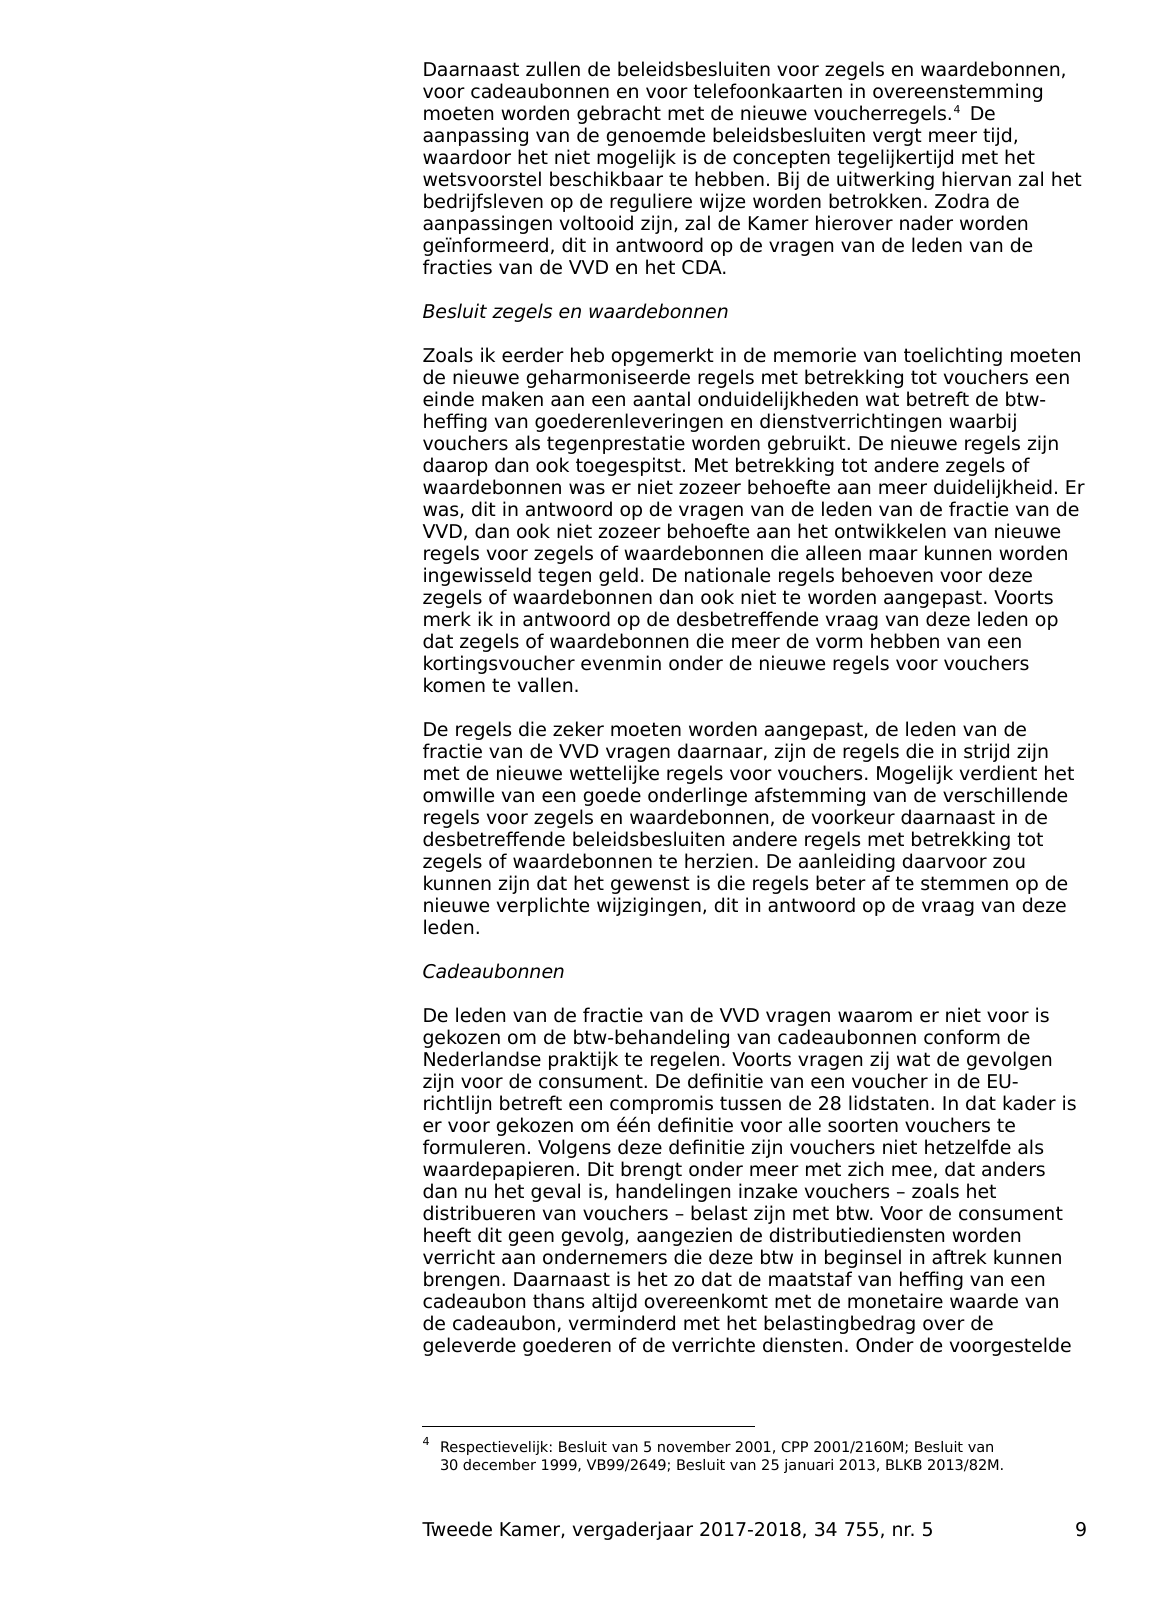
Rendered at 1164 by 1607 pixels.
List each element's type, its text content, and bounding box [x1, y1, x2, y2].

text De leden van de fractie van de VVD vragen waarom er niet voor is gekozen om de btw-behandeling van cadeaubonnen conform de Nederlandse praktijk te regelen. Voorts vragen zij wat de gevolgen zijn voor de consument. De definitie van een voucher in de EU-richtlijn betreft een compromis tussen de 28 lidstaten. In dat kader is er voor gekozen om één definitie voor alle soorten vouchers te formuleren. Volgens deze definitie zijn vouchers niet hetzelfde als waardepapieren. Dit brengt onder meer met zich mee, dat anders dan nu het geval is, handelingen inzake vouchers – zoals het distribueren van vouchers – belast zijn met btw. Voor de consument heeft dit geen gevolg, aangezien de distributiediensten worden verricht aan ondernemers die deze btw in beginsel in aftrek kunnen brengen. Daarnaast is het zo dat de maatstaf van heffing van een cadeaubon thans altijd overeenkomt met de monetaire waarde van de cadeaubon, verminderd met het belastingbedrag over de geleverde goederen of de verrichte diensten. Onder de voorgestelde [422, 1005, 1087, 1357]
subtitle Cadeaubonnen [422, 961, 1087, 983]
text Respectievelijk: Besluit van 5 november 2001, CPP 2001/2160M; Besluit van 30 december 1999, VB99/2649; Besluit van 25 januari 2013, BLKB 2013/82M. [422, 1435, 1087, 1474]
subtitle Besluit zegels en waardebonnen [422, 301, 1087, 323]
text Zoals ik eerder heb opgemerkt in de memorie van toelichting moeten de nieuwe geharmoniseerde regels met betrekking tot vouchers een einde maken aan een aantal onduidelijkheden wat betreft de btw-heffing van goederenleveringen en dienstverrichtingen waarbij vouchers als tegenprestatie worden gebruikt. De nieuwe regels zijn daarop dan ook toegespitst. Met betrekking tot andere zegels of waardebonnen was er niet zozeer behoefte aan meer duidelijkheid. Er was, dit in antwoord op de vragen van de leden van de fractie van de VVD, dan ook niet zozeer behoefte aan het ontwikkelen van nieuwe regels voor zegels of waardebonnen die alleen maar kunnen worden ingewisseld tegen geld. De nationale regels behoeven voor deze zegels of waardebonnen dan ook niet te worden aangepast. Voorts merk ik in antwoord op de desbetreffende vraag van deze leden op dat zegels of waardebonnen die meer de vorm hebben van een kortingsvoucher evenmin onder de nieuwe regels voor vouchers komen te vallen. [422, 345, 1087, 697]
text Daarnaast zullen de beleidsbesluiten voor zegels en waardebonnen, voor cadeaubonnen en voor telefoonkaarten in overeenstemming moeten worden gebracht met de nieuwe voucherregels. De aanpassing van de genoemde beleidsbesluiten vergt meer tijd, waardoor het niet mogelijk is de concepten tegelijkertijd met het wetsvoorstel beschikbaar te hebben. Bij de uitwerking hiervan zal het bedrijfsleven op de reguliere wijze worden betrokken. Zodra de aanpassingen voltooid zijn, zal de Kamer hierover nader worden geïnformeerd, dit in antwoord op de vragen van de leden van de fracties van de VVD en het CDA. [422, 59, 1087, 279]
text De regels die zeker moeten worden aangepast, de leden van de fractie van de VVD vragen daarnaar, zijn de regels die in strijd zijn met de nieuwe wettelijke regels voor vouchers. Mogelijk verdient het omwille van een goede onderlinge afstemming van de verschillende regels voor zegels en waardebonnen, de voorkeur daarnaast in de desbetreffende beleidsbesluiten andere regels met betrekking tot zegels of waardebonnen te herzien. De aanleiding daarvoor zou kunnen zijn dat het gewenst is die regels beter af te stemmen op de nieuwe verplichte wijzigingen, dit in antwoord op de vraag van deze leden. [422, 719, 1087, 939]
